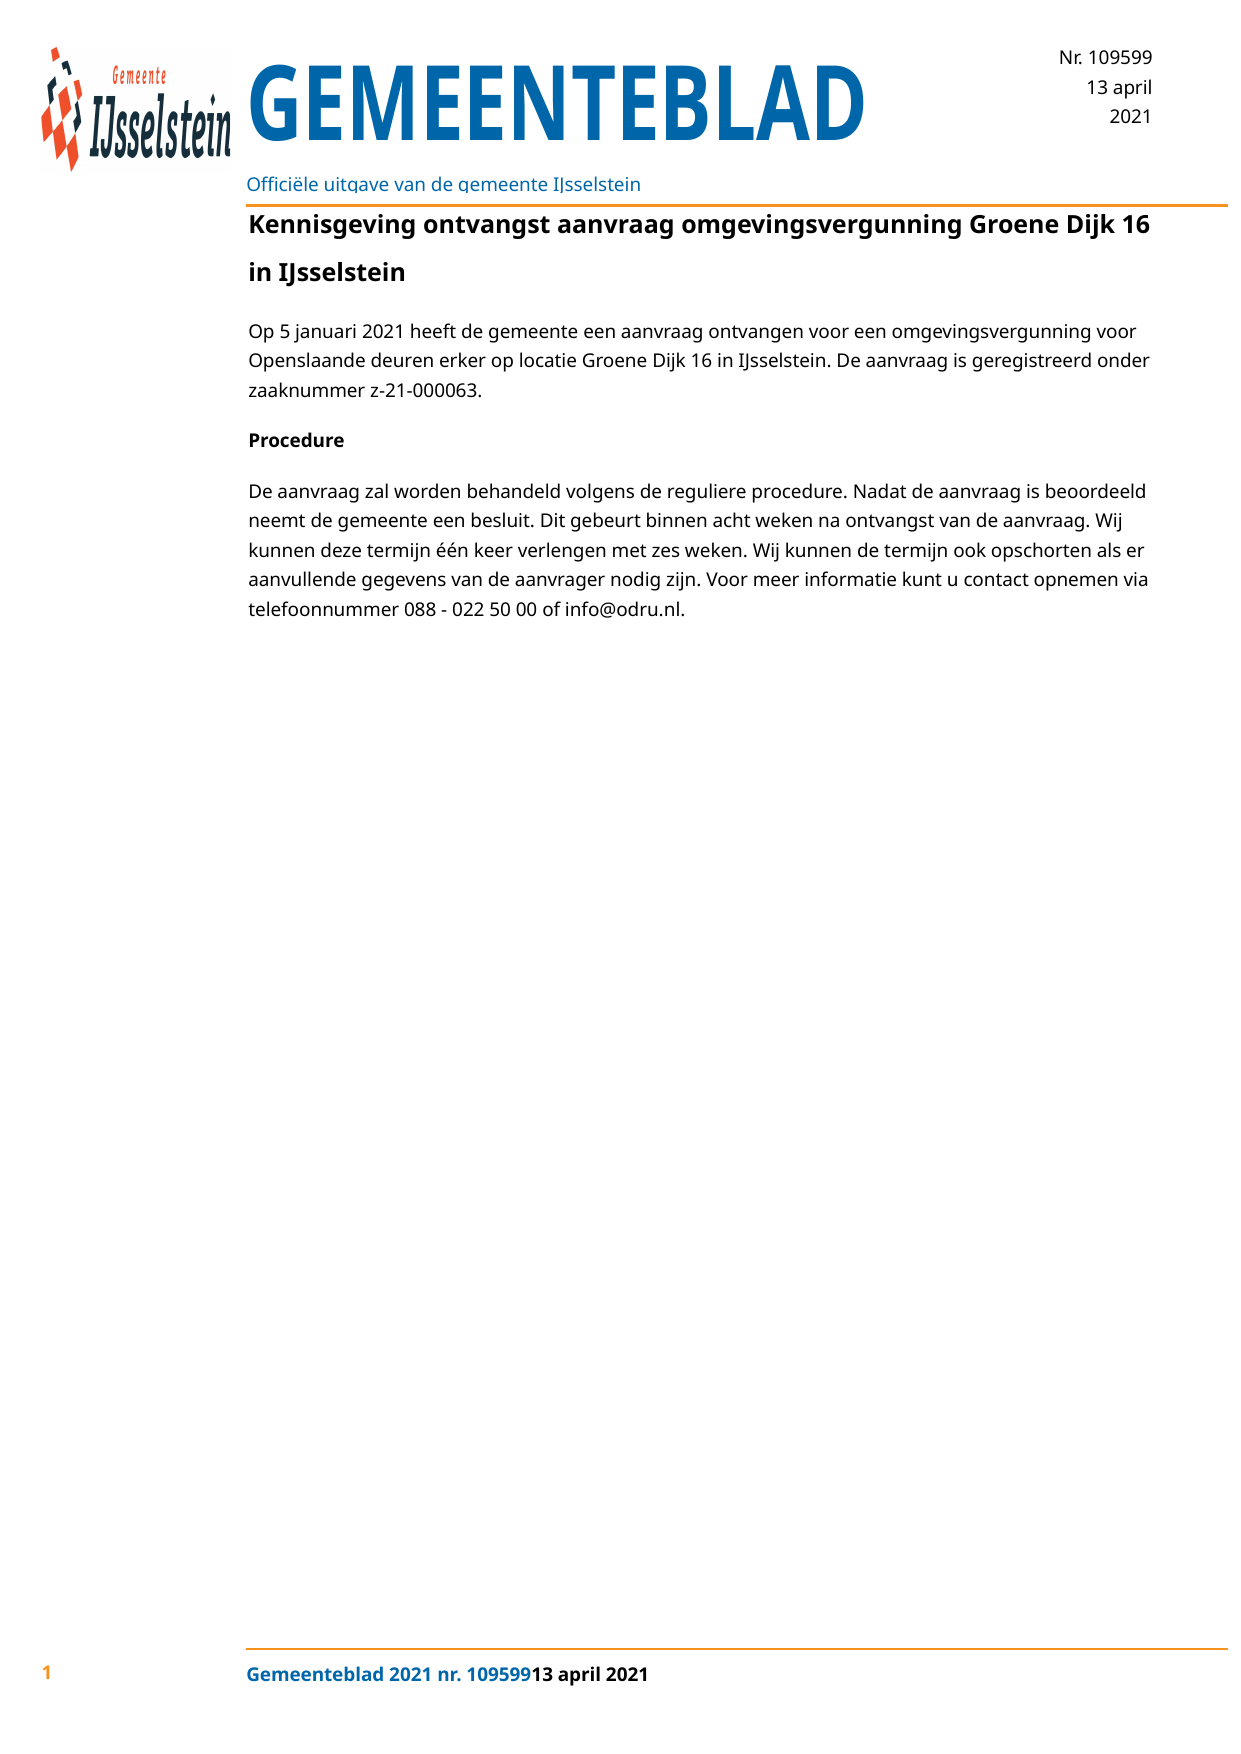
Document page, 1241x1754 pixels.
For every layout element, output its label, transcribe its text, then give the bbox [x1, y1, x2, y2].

text Op 5 januari 2021 heeft de gemeente een aanvraag ontvangen voor een omgevingsvergunning voor Openslaande deuren erker op locatie Groene Dijk 16 in IJsselstein. De aanvraag is geregistreerd onder zaaknummer z-21-000063. [248, 318, 1152, 403]
picture [41, 47, 231, 172]
text De aanvraag zal worden behandeld volgens de reguliere procedure. Nadat de aanvraag is beoordeeld neemt de gemeente een besluit. Dit gebeurt binnen acht weken na ontvangst van de aanvraag. Wij kunnen deze termijn één keer verlengen met zes weken. Wij kunnen de termijn ook opschorten als er aanvullende gegevens van de aanvrager nodig zijn. Voor meer informatie kunt u contact opnemen via telefoonnummer 088 - 022 50 00 of info@odru.nl. [248, 478, 1152, 622]
text Procedure [248, 427, 1152, 453]
text Kennisgeving ontvangst aanvraag omgevingsvergunning Groene Dijk 16 in IJsselstein [248, 207, 1152, 288]
